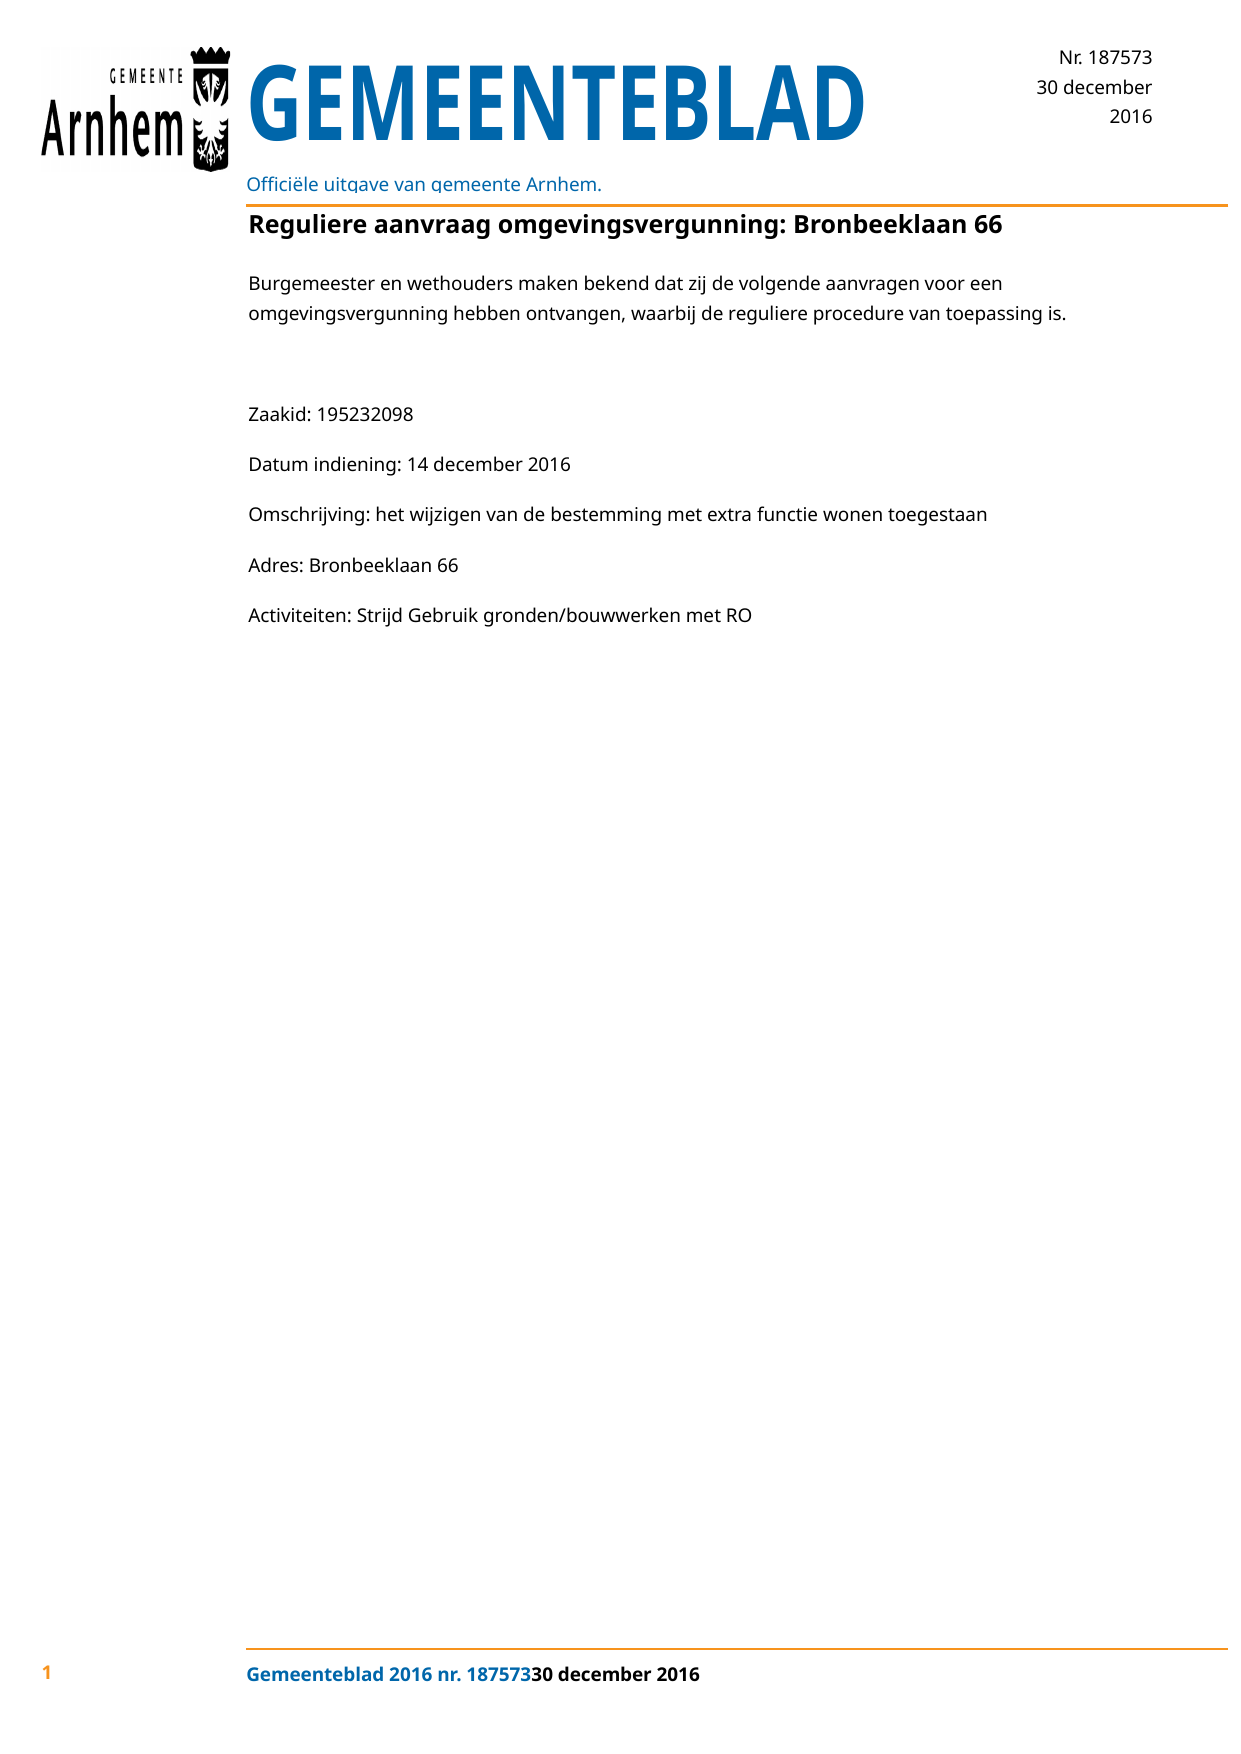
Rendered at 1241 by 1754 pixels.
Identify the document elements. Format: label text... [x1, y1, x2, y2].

text Datum indiening: 14 december 2016 [248, 451, 1152, 477]
text Zaakid: 195232098 [248, 401, 1152, 426]
text Adres: Bronbeeklaan 66 [248, 552, 1152, 578]
text Burgemeester en wethouders maken bekend dat zij de volgende aanvragen voor een omgevingsvergunning hebben ontvangen, waarbij de reguliere procedure van toepassing is. [248, 270, 1152, 326]
text Omschrijving: het wijzigen van de bestemming met extra functie wonen toegestaan [248, 502, 1152, 527]
text Activiteiten: Strijd Gebruik gronden/bouwwerken met RO [248, 602, 1152, 628]
text Reguliere aanvraag omgevingsvergunning: Bronbeeklaan 66 [248, 207, 1152, 241]
picture [41, 47, 231, 172]
